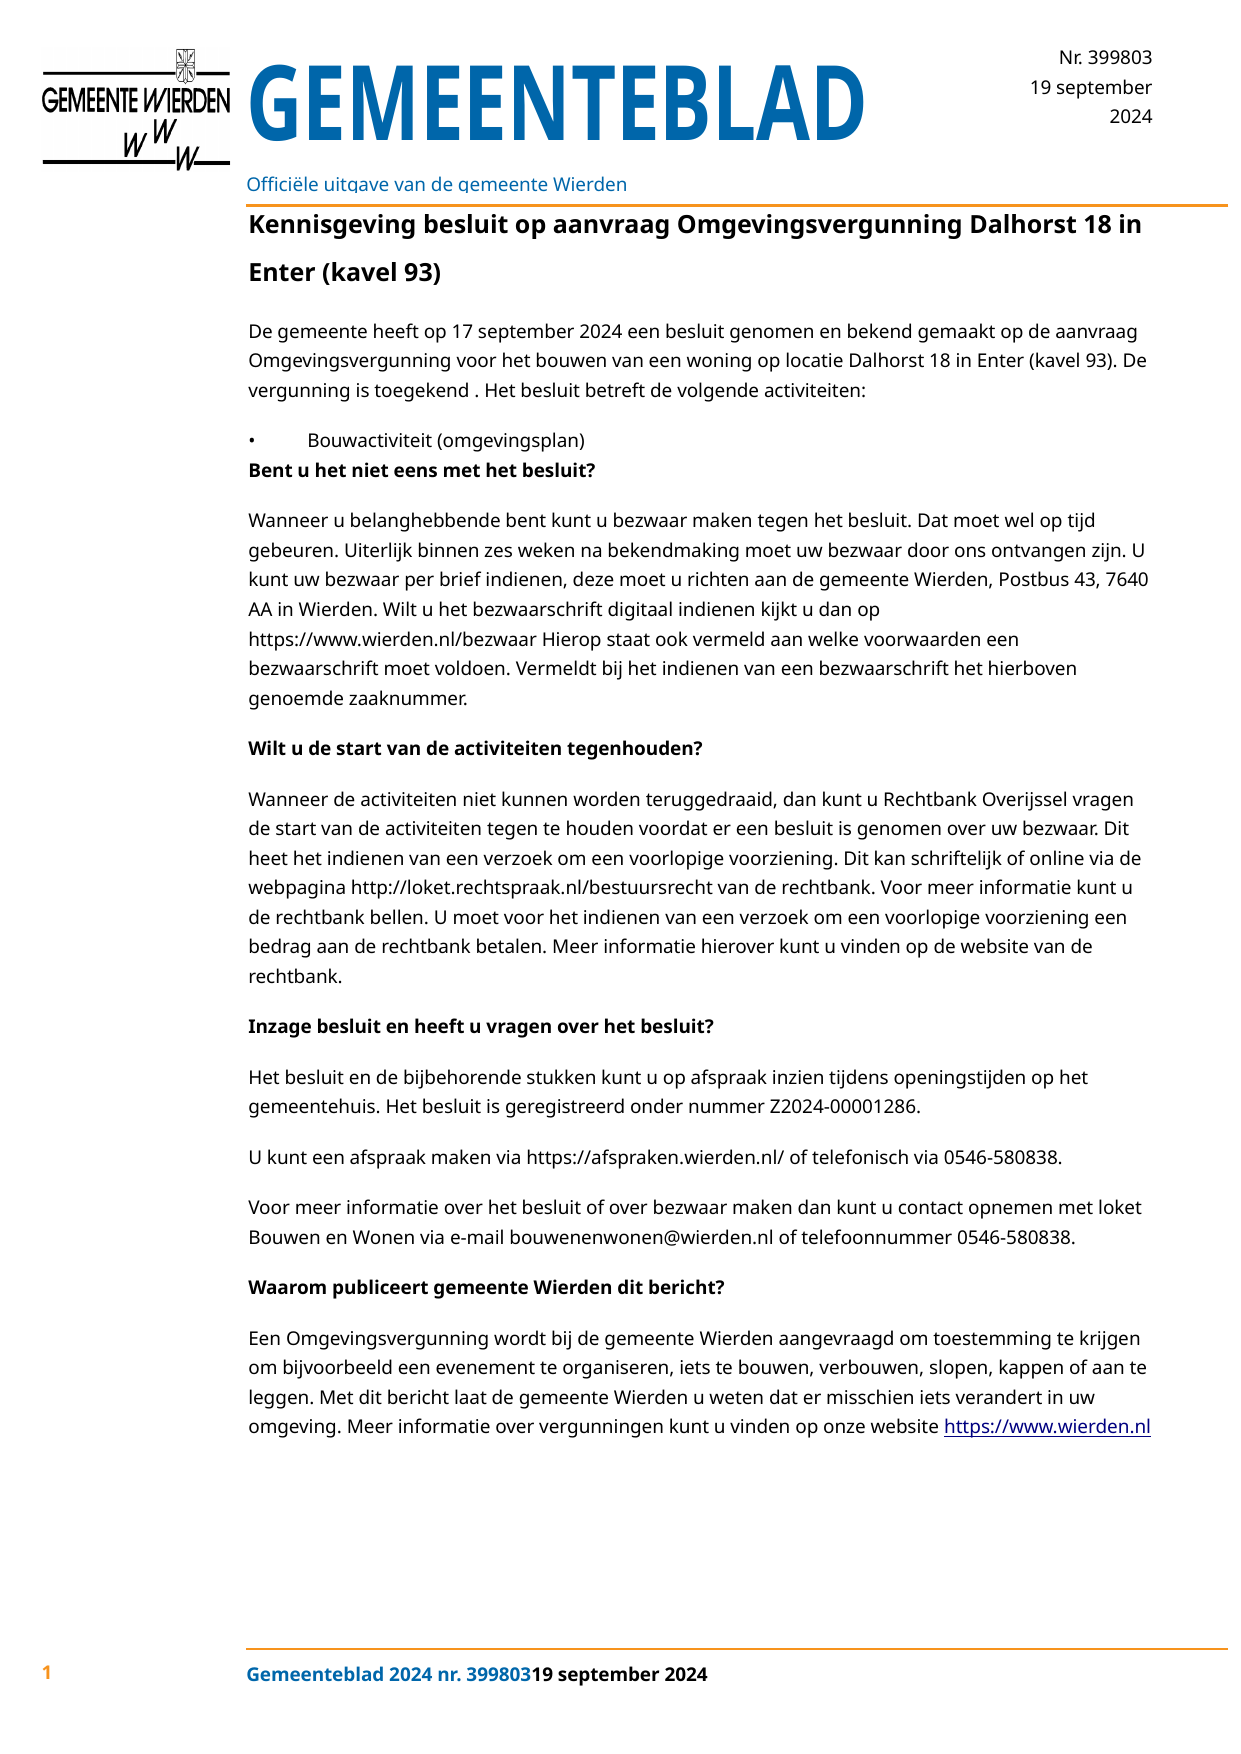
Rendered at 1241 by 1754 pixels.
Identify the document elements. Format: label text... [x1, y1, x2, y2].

text Waarom publiceert gemeente Wierden dit bericht? [248, 1274, 1152, 1300]
text Het besluit en de bijbehorende stukken kunt u op afspraak inzien tijdens openingstijden op het gemeentehuis. Het besluit is geregistreerd onder nummer Z2024-00001286. [248, 1064, 1152, 1119]
text Wilt u de start van de activiteiten tegenhouden? [248, 735, 1152, 761]
text De gemeente heeft op 17 september 2024 een besluit genomen en bekend gemaakt op de aanvraag Omgevingsvergunning voor het bouwen van een woning op locatie Dalhorst 18 in Enter (kavel 93). De vergunning is toegekend . Het besluit betreft de volgende activiteiten: [248, 318, 1152, 403]
picture [41, 47, 231, 172]
text Een Omgevingsvergunning wordt bij de gemeente Wierden aangevraagd om toestemming te krijgen om bijvoorbeeld een evenement te organiseren, iets te bouwen, verbouwen, slopen, kappen of aan te leggen. Met dit bericht laat de gemeente Wierden u weten dat er misschien iets verandert in uw omgeving. Meer informatie over vergunningen kunt u vinden op onze website https://www.wierden.nl [248, 1325, 1152, 1439]
text Kennisgeving besluit op aanvraag Omgevingsvergunning Dalhorst 18 in Enter (kavel 93) [248, 207, 1152, 288]
text Wanneer u belanghebbende bent kunt u bezwaar maken tegen het besluit. Dat moet wel op tijd gebeuren. Uiterlijk binnen zes weken na bekendmaking moet uw bezwaar door ons ontvangen zijn. U kunt uw bezwaar per brief indienen, deze moet u richten aan de gemeente Wierden, Postbus 43, 7640 AA in Wierden. Wilt u het bezwaarschrift digitaal indienen kijkt u dan op https://www.wierden.nl/bezwaar Hierop staat ook vermeld aan welke voorwaarden een bezwaarschrift moet voldoen. Vermeldt bij het indienen van een bezwaarschrift het hierboven genoemde zaaknummer. [248, 507, 1152, 711]
text Voor meer informatie over het besluit of over bezwaar maken dan kunt u contact opnemen met loket Bouwen en Wonen via e-mail bouwenenwonen@wierden.nl of telefoonnummer 0546-580838. [248, 1194, 1152, 1250]
list Bouwactiviteit (omgevingsplan) [248, 427, 1152, 453]
text Inzage besluit en heeft u vragen over het besluit? [248, 1014, 1152, 1039]
text Wanneer de activiteiten niet kunnen worden teruggedraaid, dan kunt u Rechtbank Overijssel vragen de start van de activiteiten tegen te houden voordat er een besluit is genomen over uw bezwaar. Dit heet het indienen van een verzoek om een voorlopige voorziening. Dit kan schriftelijk of online via de webpagina http://loket.rechtspraak.nl/bestuursrecht van de rechtbank. Voor meer informatie kunt u de rechtbank bellen. U moet voor het indienen van een verzoek om een voorlopige voorziening een bedrag aan de rechtbank betalen. Meer informatie hierover kunt u vinden op de website van de rechtbank. [248, 786, 1152, 989]
text U kunt een afspraak maken via https://afspraken.wierden.nl/ of telefonisch via 0546-580838. [248, 1144, 1152, 1170]
text Bent u het niet eens met het besluit? [248, 457, 1152, 483]
